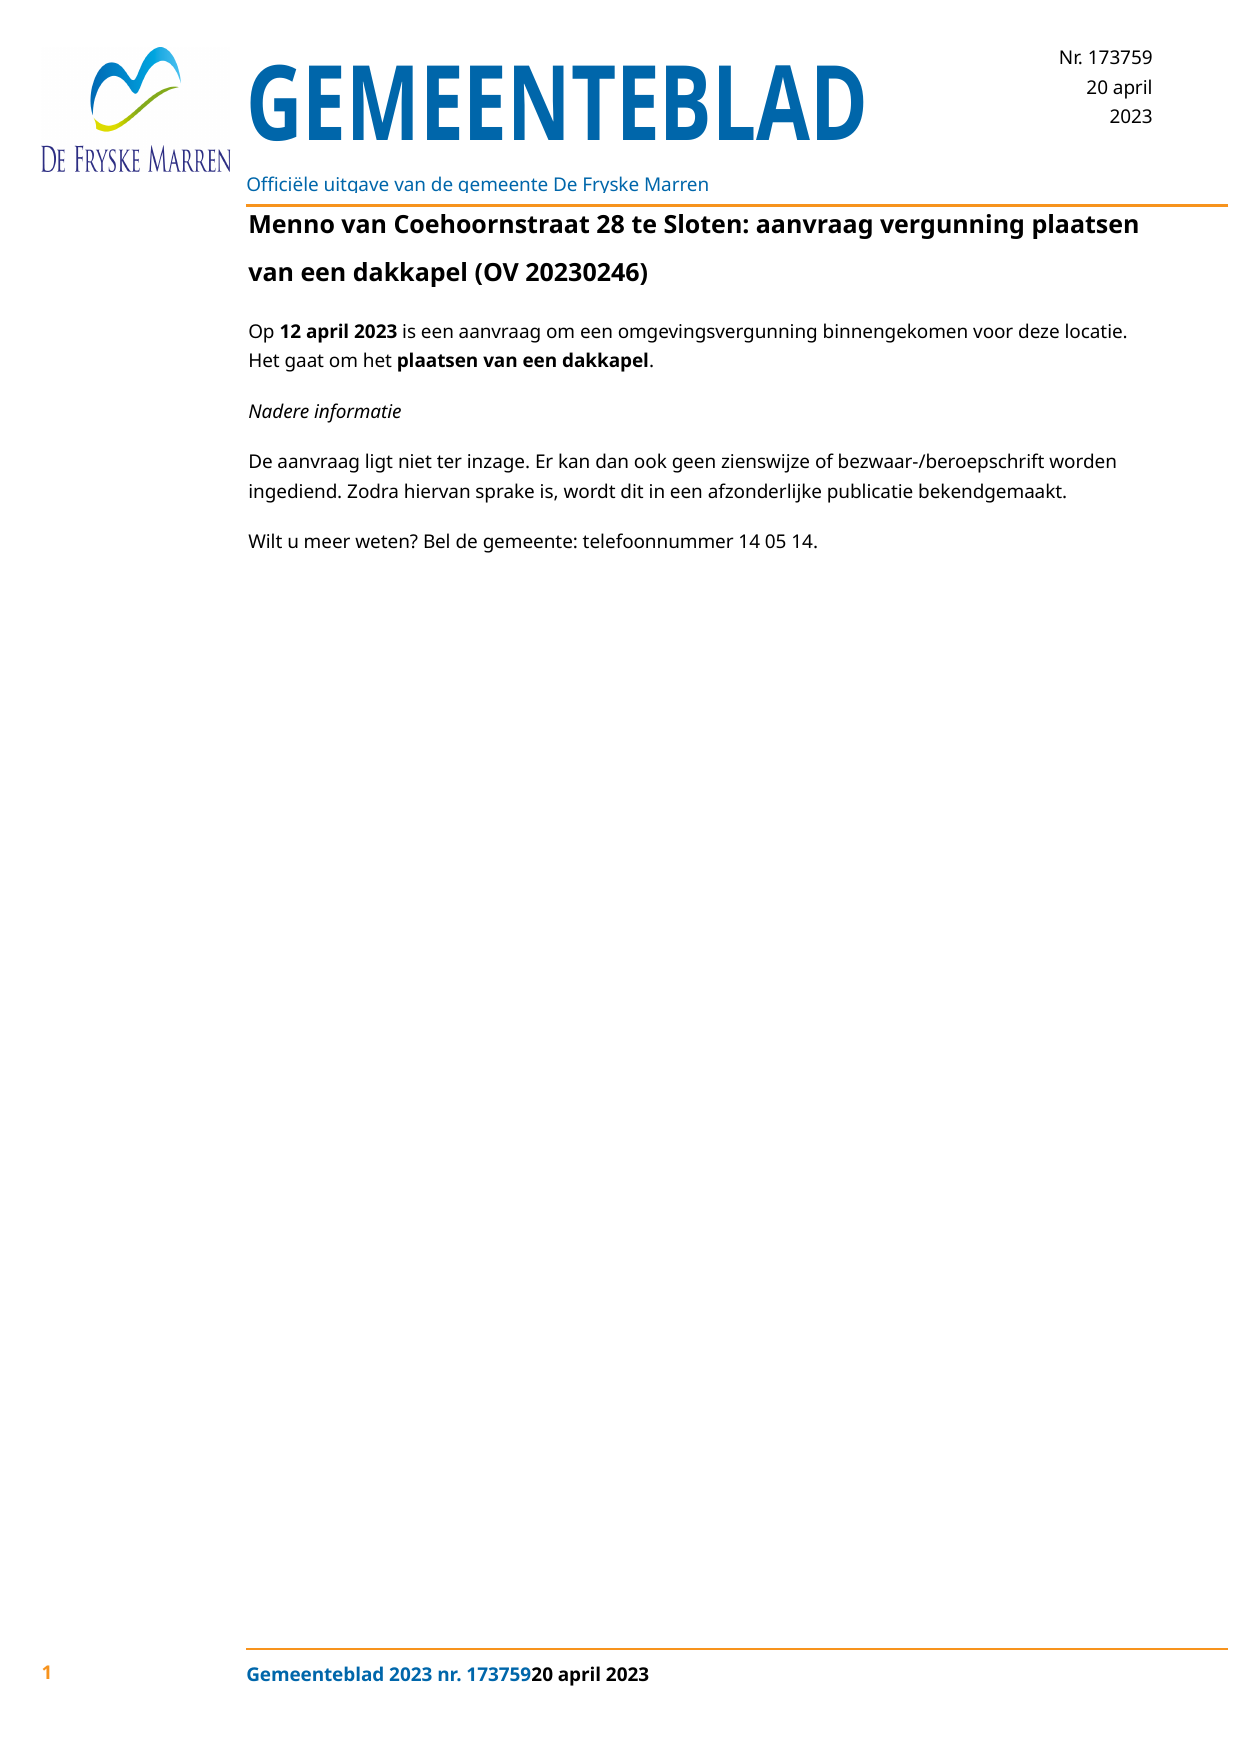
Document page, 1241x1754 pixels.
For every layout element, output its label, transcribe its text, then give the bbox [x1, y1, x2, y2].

text Op 12 april 2023 is een aanvraag om een omgevingsvergunning binnengekomen voor deze locatie. Het gaat om het plaatsen van een dakkapel. [248, 318, 1152, 373]
text De aanvraag ligt niet ter inzage. Er kan dan ook geen zienswijze of bezwaar-/beroepschrift worden ingediend. Zodra hiervan sprake is, wordt dit in een afzonderlijke publicatie bekendgemaakt. [248, 448, 1152, 504]
text Menno van Coehoornstraat 28 te Sloten: aanvraag vergunning plaatsen van een dakkapel (OV 20230246) [248, 207, 1152, 288]
text Nadere informatie [248, 398, 1152, 424]
picture [41, 47, 231, 172]
text Wilt u meer weten? Bel de gemeente: telefoonnummer 14 05 14. [248, 528, 1152, 554]
